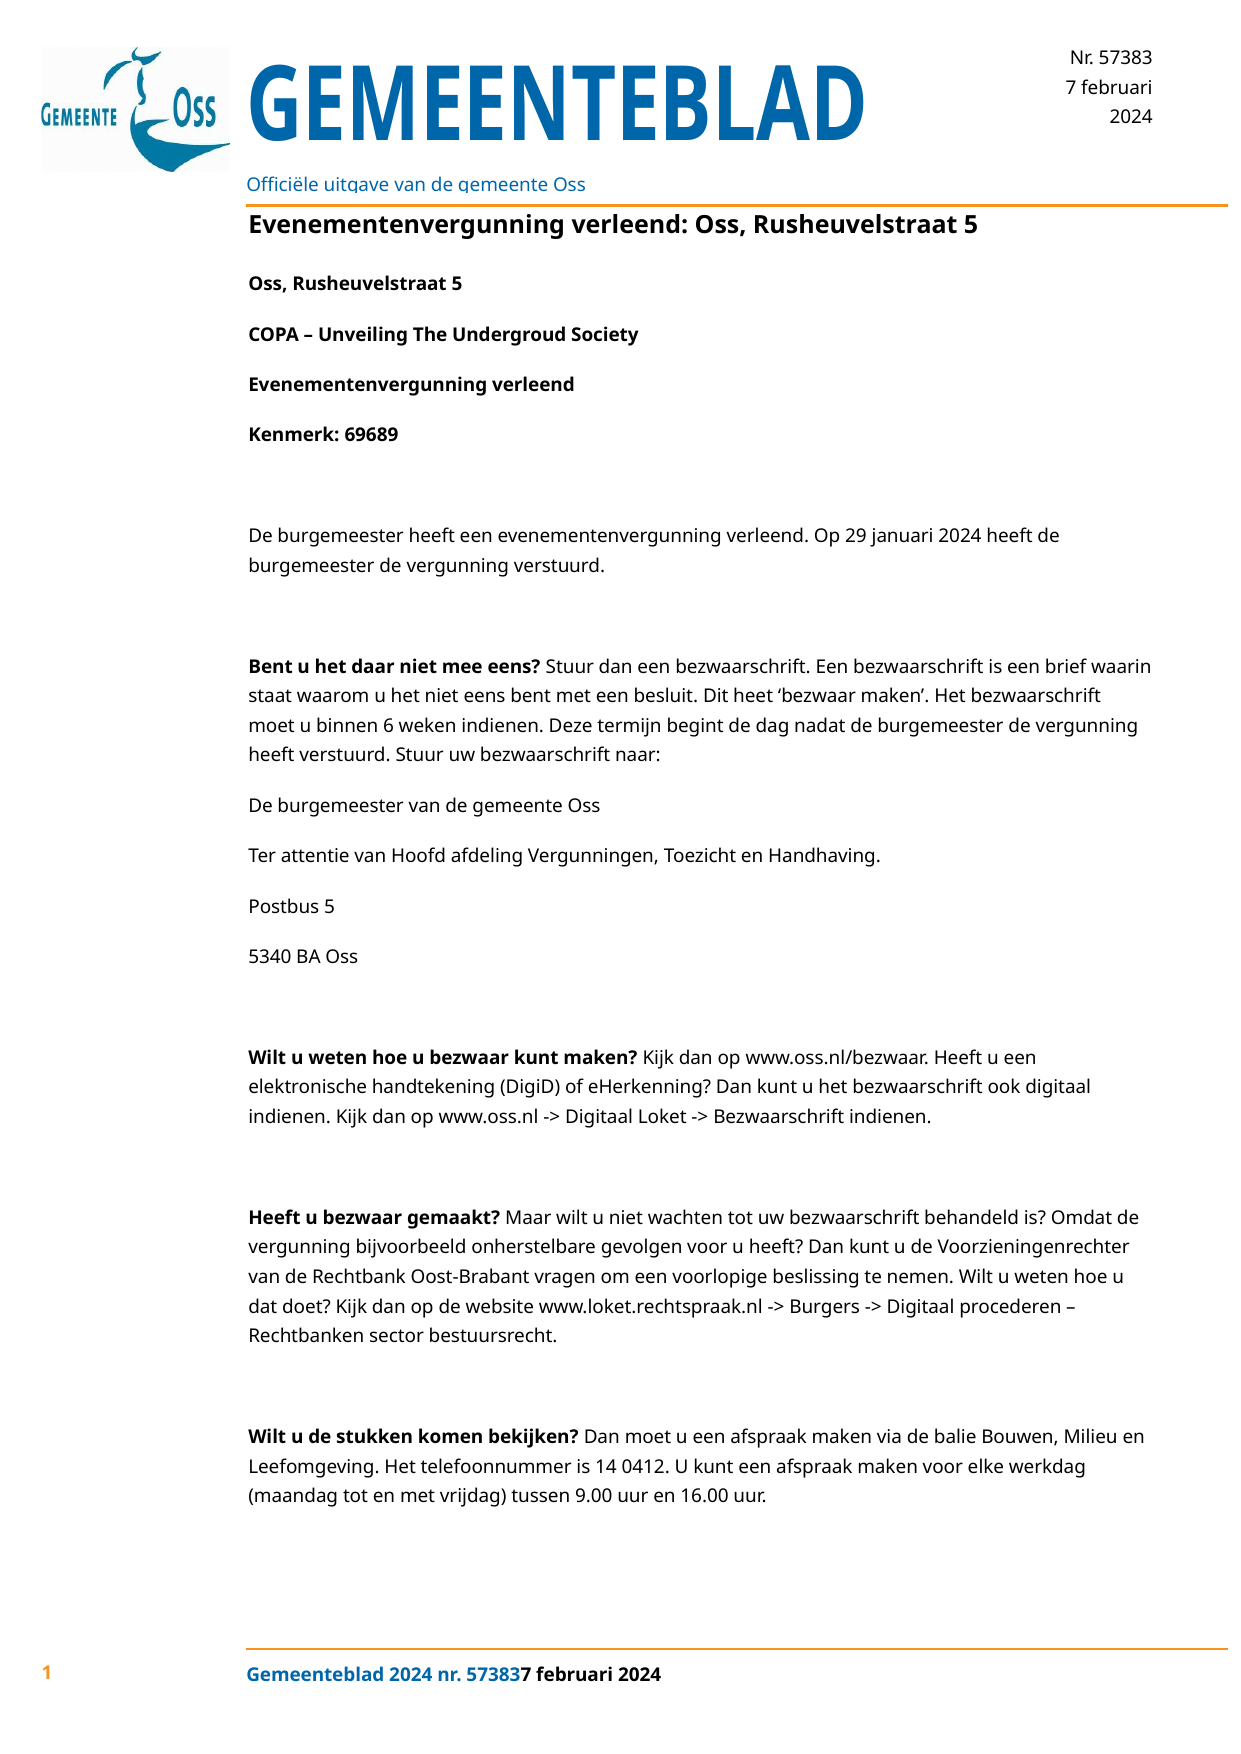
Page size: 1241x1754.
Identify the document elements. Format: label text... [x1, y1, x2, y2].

text De burgemeester heeft een evenementenvergunning verleend. Op 29 januari 2024 heeft de burgemeester de vergunning verstuurd. [248, 522, 1152, 578]
text Heeft u bezwaar gemaakt? Maar wilt u niet wachten tot uw bezwaarschrift behandeld is? Omdat de vergunning bijvoorbeeld onherstelbare gevolgen voor u heeft? Dan kunt u de Voorzieningenrechter van de Rechtbank Oost-Brabant vragen om een voorlopige beslissing te nemen. Wilt u weten hoe u dat doet? Kijk dan op de website www.loket.rechtspraak.nl -> Burgers -> Digitaal procederen – Rechtbanken sector bestuursrecht. [248, 1204, 1152, 1348]
text 5340 BA Oss [248, 943, 1152, 969]
text De burgemeester van de gemeente Oss [248, 792, 1152, 818]
text Postbus 5 [248, 893, 1152, 918]
text Bent u het daar niet mee eens? Stuur dan een bezwaarschrift. Een bezwaarschrift is een brief waarin staat waarom u het niet eens bent met een besluit. Dit heet ‘bezwaar maken’. Het bezwaarschrift moet u binnen 6 weken indienen. Deze termijn begint de dag nadat de burgemeester de vergunning heeft verstuurd. Stuur uw bezwaarschrift naar: [248, 653, 1152, 767]
text Kenmerk: 69689 [248, 422, 1152, 447]
text Ter attentie van Hoofd afdeling Vergunningen, Toezicht en Handhaving. [248, 842, 1152, 868]
text Evenementenvergunning verleend: Oss, Rusheuvelstraat 5 [248, 207, 1152, 241]
text Wilt u weten hoe u bezwaar kunt maken? Kijk dan op www.oss.nl/bezwaar. Heeft u een elektronische handtekening (DigiD) of eHerkenning? Dan kunt u het bezwaarschrift ook digitaal indienen. Kijk dan op www.oss.nl -> Digitaal Loket -> Bezwaarschrift indienen. [248, 1044, 1152, 1129]
text Wilt u de stukken komen bekijken? Dan moet u een afspraak maken via de balie Bouwen, Milieu en Leefomgeving. Het telefoonnummer is 14 0412. U kunt een afspraak maken voor elke werkdag (maandag tot en met vrijdag) tussen 9.00 uur en 16.00 uur. [248, 1423, 1152, 1508]
text Oss, Rusheuvelstraat 5 [248, 270, 1152, 296]
text COPA – Unveiling The Undergroud Society [248, 321, 1152, 346]
text Evenementenvergunning verleend [248, 371, 1152, 397]
picture [41, 47, 231, 172]
